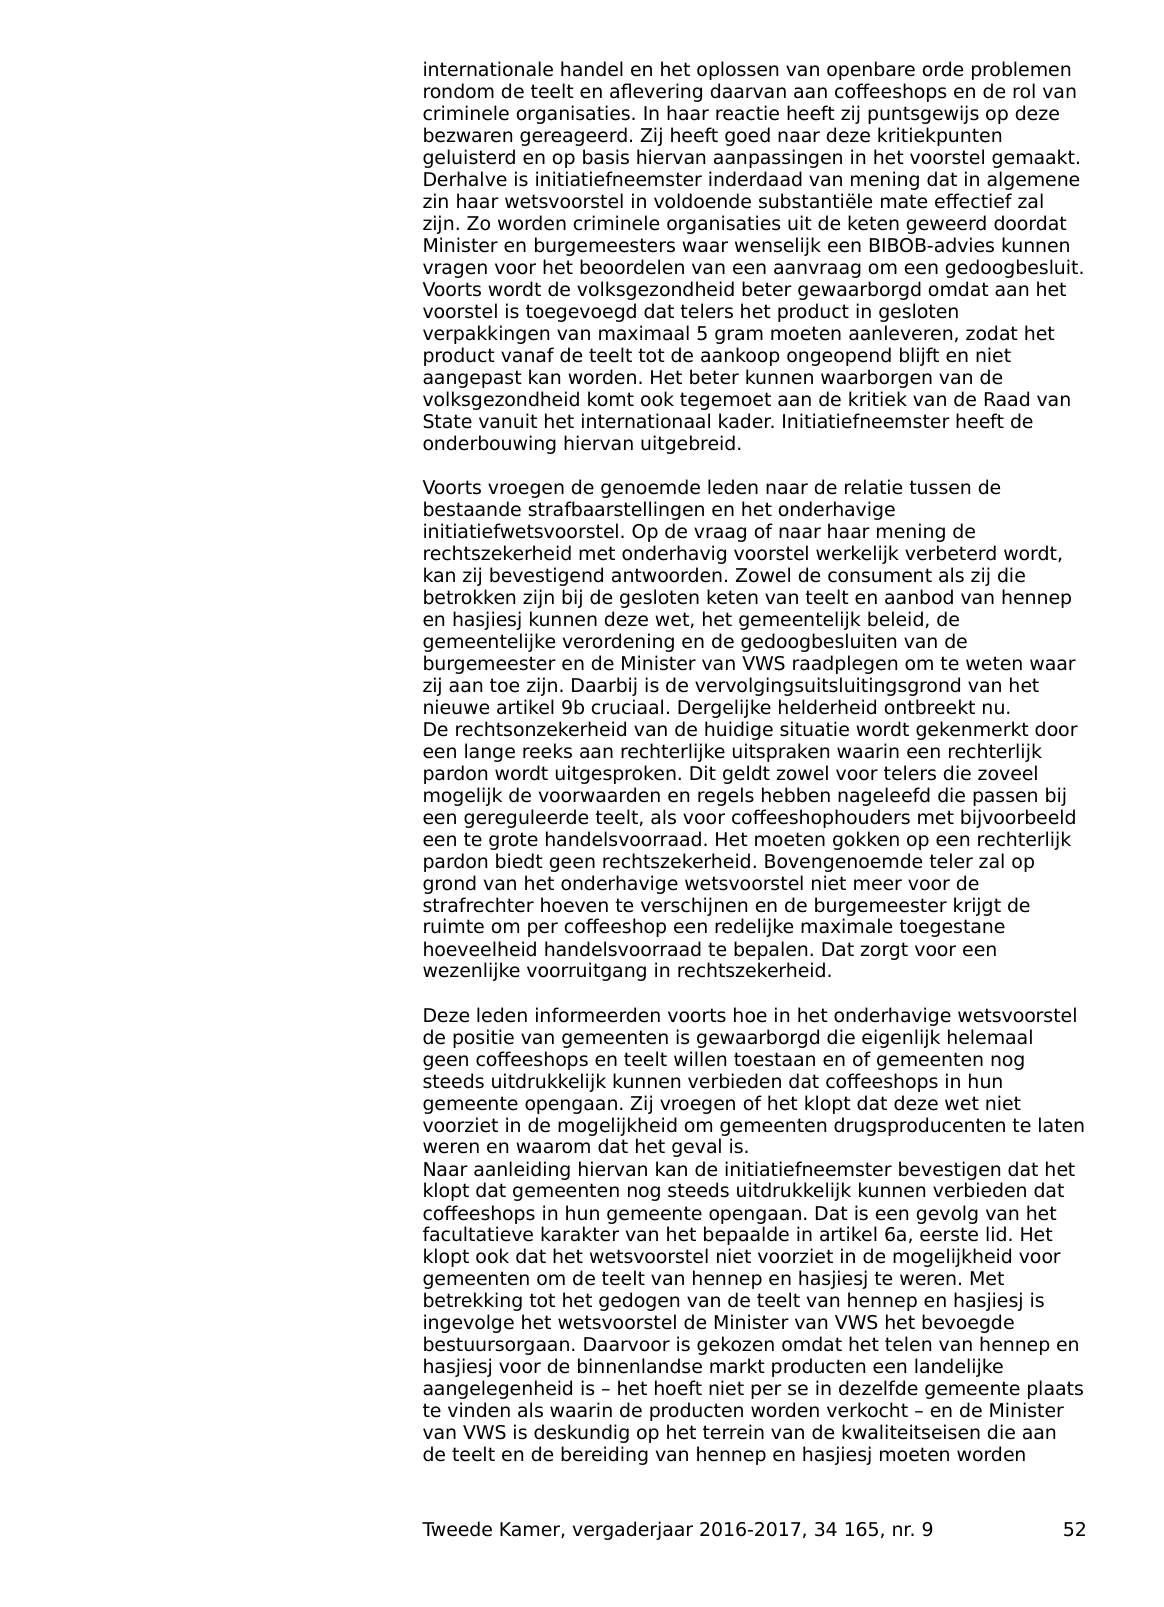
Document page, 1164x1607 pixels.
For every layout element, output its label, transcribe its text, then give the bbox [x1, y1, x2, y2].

text De rechtsonzekerheid van de huidige situatie wordt gekenmerkt door een lange reeks aan rechterlijke uitspraken waarin een rechterlijk pardon wordt uitgesproken. Dit geldt zowel voor telers die zoveel mogelijk de voorwaarden en regels hebben nageleefd die passen bij een gereguleerde teelt, als voor coffeeshophouders met bijvoorbeeld een te grote handelsvoorraad. Het moeten gokken op een rechterlijk pardon biedt geen rechtszekerheid. Bovengenoemde teler zal op grond van het onderhavige wetsvoorstel niet meer voor de strafrechter hoeven te verschijnen en de burgemeester krijgt de ruimte om per coffeeshop een redelijke maximale toegestane hoeveelheid handelsvoorraad te bepalen. Dat zorgt voor een wezenlijke voorruitgang in rechtszekerheid. [422, 719, 1087, 982]
text Deze leden informeerden voorts hoe in het onderhavige wetsvoorstel de positie van gemeenten is gewaarborgd die eigenlijk helemaal geen coffeeshops en teelt willen toestaan en of gemeenten nog steeds uitdrukkelijk kunnen verbieden dat coffeeshops in hun gemeente opengaan. Zij vroegen of het klopt dat deze wet niet voorziet in de mogelijkheid om gemeenten drugsproducenten te laten weren en waarom dat het geval is. [422, 1004, 1087, 1158]
text Voorts vroegen de genoemde leden naar de relatie tussen de bestaande strafbaarstellingen en het onderhavige initiatiefwetsvoorstel. Op de vraag of naar haar mening de rechtszekerheid met onderhavig voorstel werkelijk verbeterd wordt, kan zij bevestigend antwoorden. Zowel de consument als zij die betrokken zijn bij de gesloten keten van teelt en aanbod van hennep en hasjiesj kunnen deze wet, het gemeentelijk beleid, de gemeentelijke verordening en de gedoogbesluiten van de burgemeester en de Minister van VWS raadplegen om te weten waar zij aan toe zijn. Daarbij is de vervolgingsuitsluitingsgrond van het nieuwe artikel 9b cruciaal. Dergelijke helderheid ontbreekt nu. [422, 477, 1087, 719]
text Naar aanleiding hiervan kan de initiatiefneemster bevestigen dat het klopt dat gemeenten nog steeds uitdrukkelijk kunnen verbieden dat coffeeshops in hun gemeente opengaan. Dat is een gevolg van het facultatieve karakter van het bepaalde in artikel 6a, eerste lid. Het klopt ook dat het wetsvoorstel niet voorziet in de mogelijkheid voor gemeenten om de teelt van hennep en hasjiesj te weren. Met betrekking tot het gedogen van de teelt van hennep en hasjiesj is ingevolge het wetsvoorstel de Minister van VWS het bevoegde bestuursorgaan. Daarvoor is gekozen omdat het telen van hennep en hasjiesj voor de binnenlandse markt producten een landelijke aangelegenheid is – het hoeft niet per se in dezelfde gemeente plaats te vinden als waarin de producten worden verkocht – en de Minister van VWS is deskundig op het terrein van de kwaliteitseisen die aan de teelt en de bereiding van hennep en hasjiesj moeten worden [422, 1158, 1087, 1466]
text internationale handel en het oplossen van openbare orde problemen rondom de teelt en aflevering daarvan aan coffeeshops en de rol van criminele organisaties. In haar reactie heeft zij puntsgewijs op deze bezwaren gereageerd. Zij heeft goed naar deze kritiekpunten geluisterd en op basis hiervan aanpassingen in het voorstel gemaakt. Derhalve is initiatiefneemster inderdaad van mening dat in algemene zin haar wetsvoorstel in voldoende substantiële mate effectief zal zijn. Zo worden criminele organisaties uit de keten geweerd doordat Minister en burgemeesters waar wenselijk een BIBOB-advies kunnen vragen voor het beoordelen van een aanvraag om een gedoogbesluit. Voorts wordt de volksgezondheid beter gewaarborgd omdat aan het voorstel is toegevoegd dat telers het product in gesloten verpakkingen van maximaal 5 gram moeten aanleveren, zodat het product vanaf de teelt tot de aankoop ongeopend blijft en niet aangepast kan worden. Het beter kunnen waarborgen van de volksgezondheid komt ook tegemoet aan de kritiek van de Raad van State vanuit het internationaal kader. Initiatiefneemster heeft de onderbouwing hiervan uitgebreid. [422, 59, 1087, 455]
